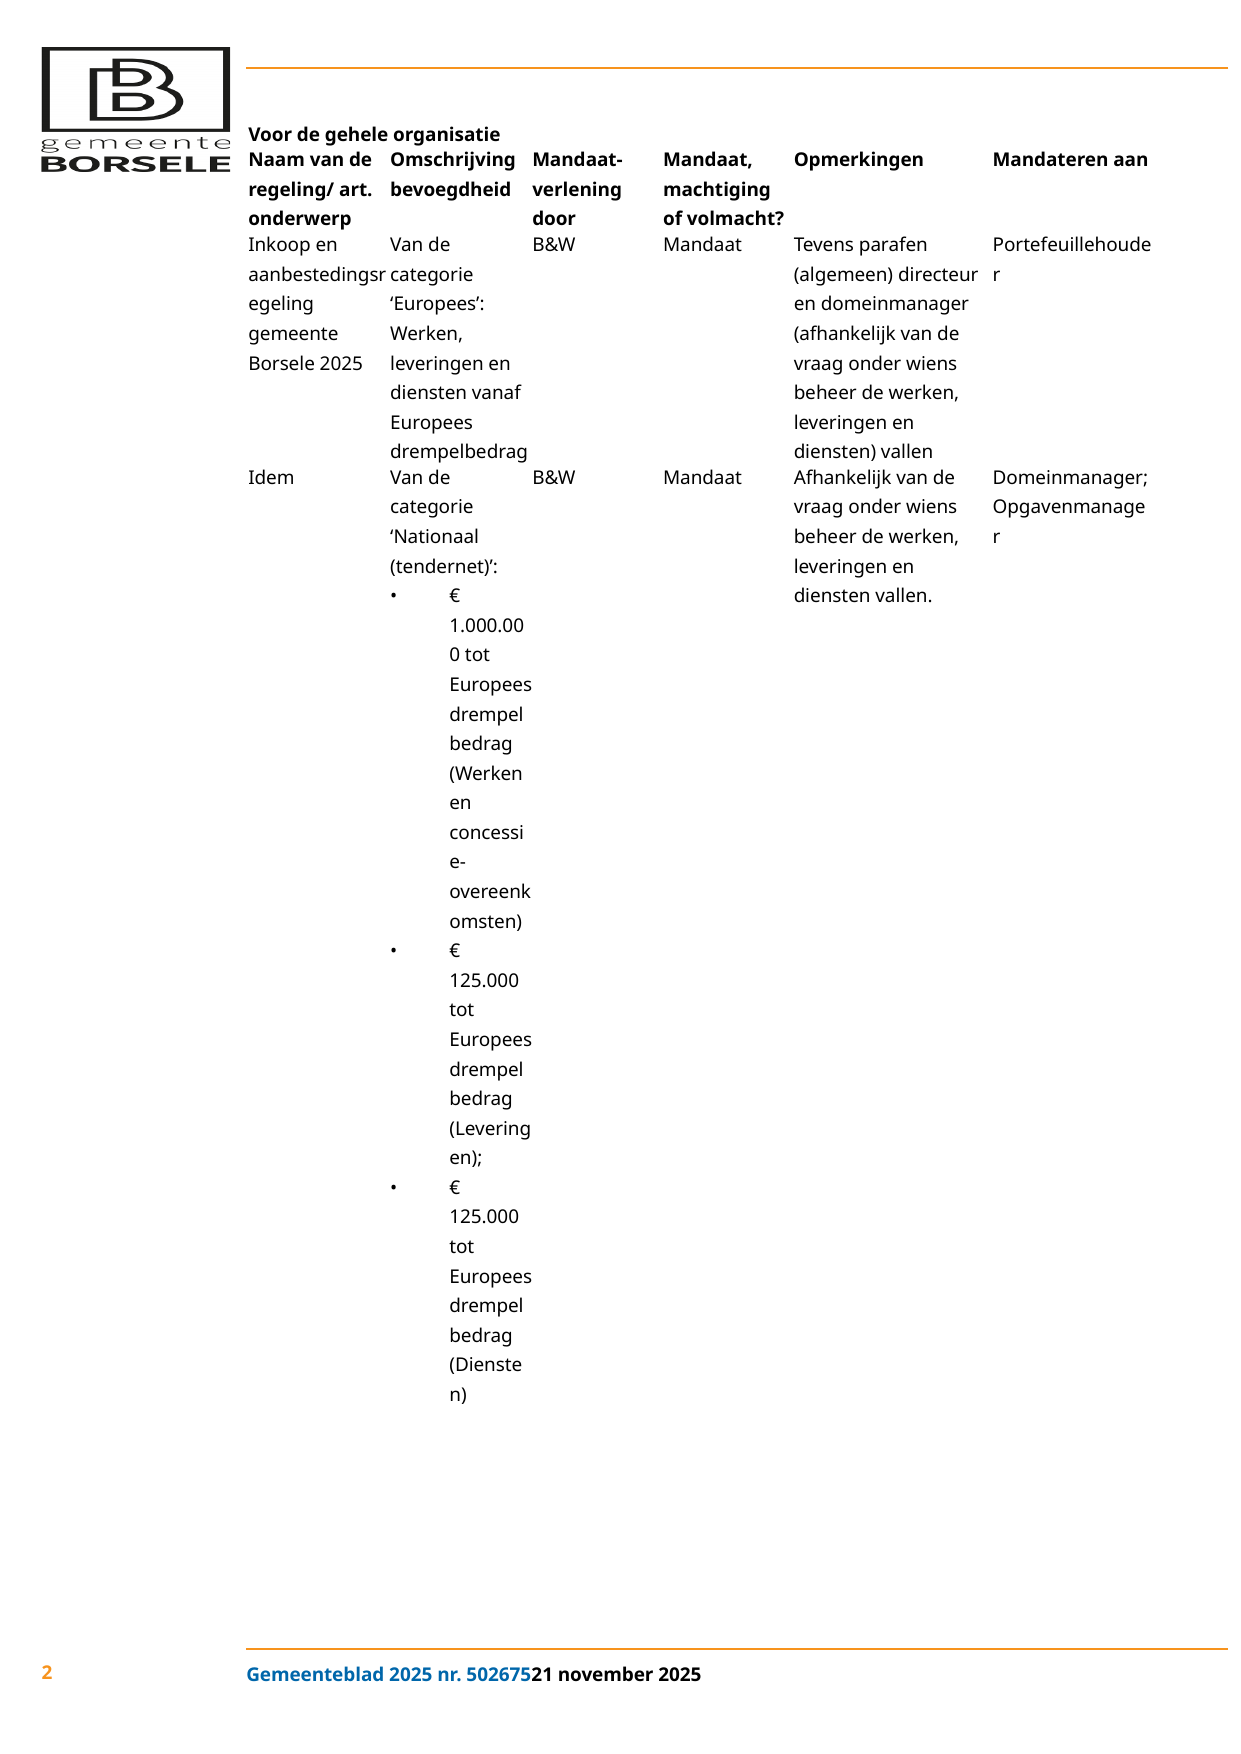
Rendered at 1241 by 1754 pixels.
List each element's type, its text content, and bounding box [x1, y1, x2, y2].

picture [41, 47, 231, 172]
table_cell Omschrijving bevoegdheid [390, 146, 532, 231]
table_cell Mandaat, machtiging of volmacht? [663, 146, 793, 231]
table_cell Mandaat- verlening door [532, 146, 663, 231]
table_cell Domeinmanager; Opgavenmanager [993, 464, 1152, 1407]
table_cell Opmerkingen [794, 146, 992, 231]
table_cell Afhankelijk van de vraag onder wiens beheer de werken, leveringen en diensten vallen. [794, 464, 992, 1407]
table_cell Naam van de regeling/ art. onderwerp [248, 146, 390, 231]
table_cell Van de categorie ‘Europees’: Werken, leveringen en diensten vanaf Europees drempelbedrag [390, 231, 532, 464]
table_cell Mandaat [663, 464, 793, 1407]
table_cell Idem [248, 464, 390, 1407]
table_cell Inkoop en aanbestedingsregeling gemeente Borsele 2025 [248, 231, 390, 464]
table_cell B&W [532, 231, 663, 464]
table_cell Mandateren aan [993, 146, 1152, 231]
table_header Voor de gehele organisatie [248, 121, 1152, 146]
table_cell Van de categorie ‘Nationaal (tendernet)’: € 1.000.000 tot Europees drempelbedrag (Werken en concessie-overeenkomsten) € 125.000 tot Europees drempelbedrag (Leveringen); € 125.000 tot Europees drempelbedrag (Diensten) [390, 464, 532, 1407]
table_cell B&W [532, 464, 663, 1407]
table_cell Portefeuillehouder [993, 231, 1152, 464]
table_cell Mandaat [663, 231, 793, 464]
table_cell Tevens parafen (algemeen) directeur en domeinmanager (afhankelijk van de vraag onder wiens beheer de werken, leveringen en diensten) vallen [794, 231, 992, 464]
